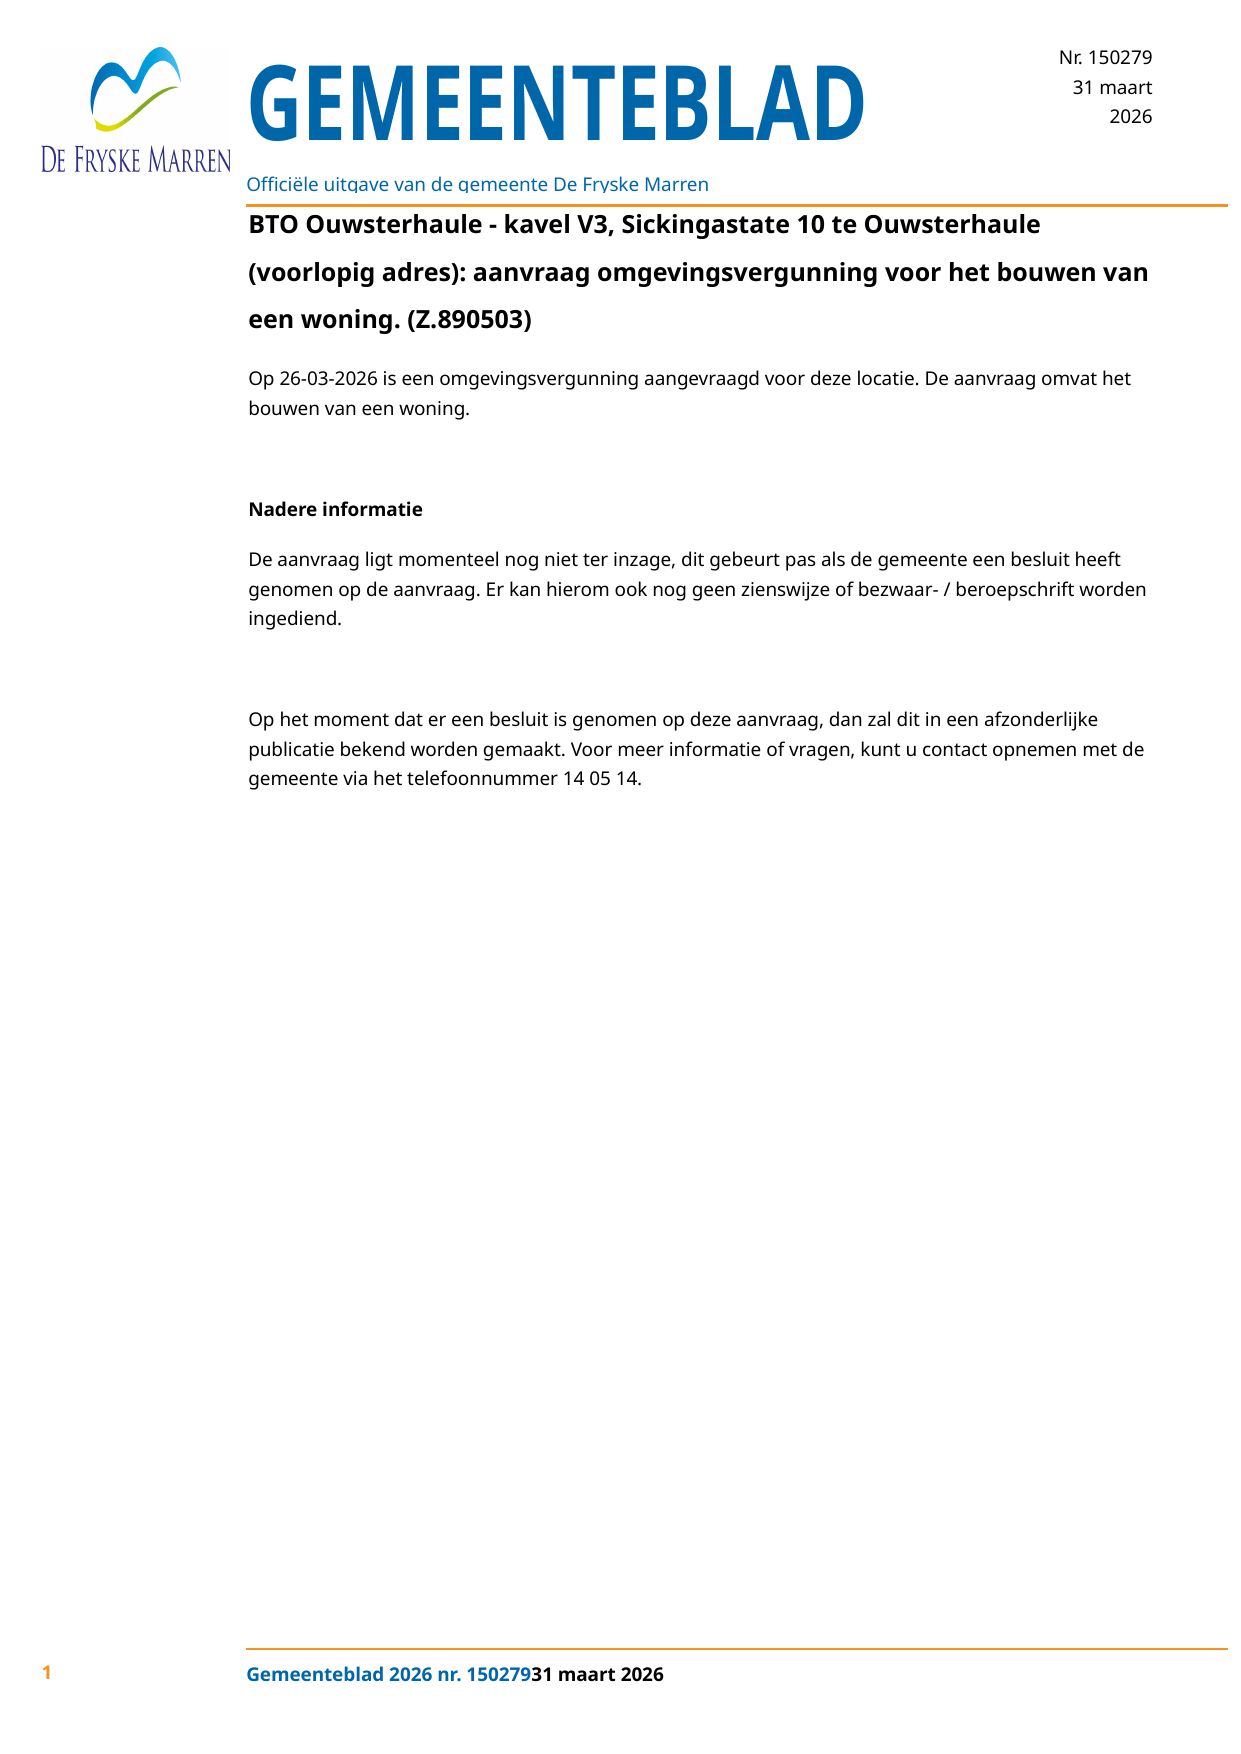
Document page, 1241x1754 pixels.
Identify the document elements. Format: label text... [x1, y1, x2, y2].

text Nadere informatie [248, 496, 1152, 522]
text BTO Ouwsterhaule - kavel V3, Sickingastate 10 te Ouwsterhaule (voorlopig adres): aanvraag omgevingsvergunning voor het bouwen van een woning. (Z.890503) [248, 207, 1152, 336]
picture [41, 47, 231, 172]
text De aanvraag ligt momenteel nog niet ter inzage, dit gebeurt pas als de gemeente een besluit heeft genomen op de aanvraag. Er kan hierom ook nog geen zienswijze of bezwaar- / beroepschrift worden ingediend. [248, 546, 1152, 631]
text Op 26-03-2026 is een omgevingsvergunning aangevraagd voor deze locatie. De aanvraag omvat het bouwen van een woning. [248, 366, 1152, 421]
text Op het moment dat er een besluit is genomen op deze aanvraag, dan zal dit in een afzonderlijke publicatie bekend worden gemaakt. Voor meer informatie of vragen, kunt u contact opnemen met de gemeente via het telefoonnummer 14 05 14. [248, 706, 1152, 791]
